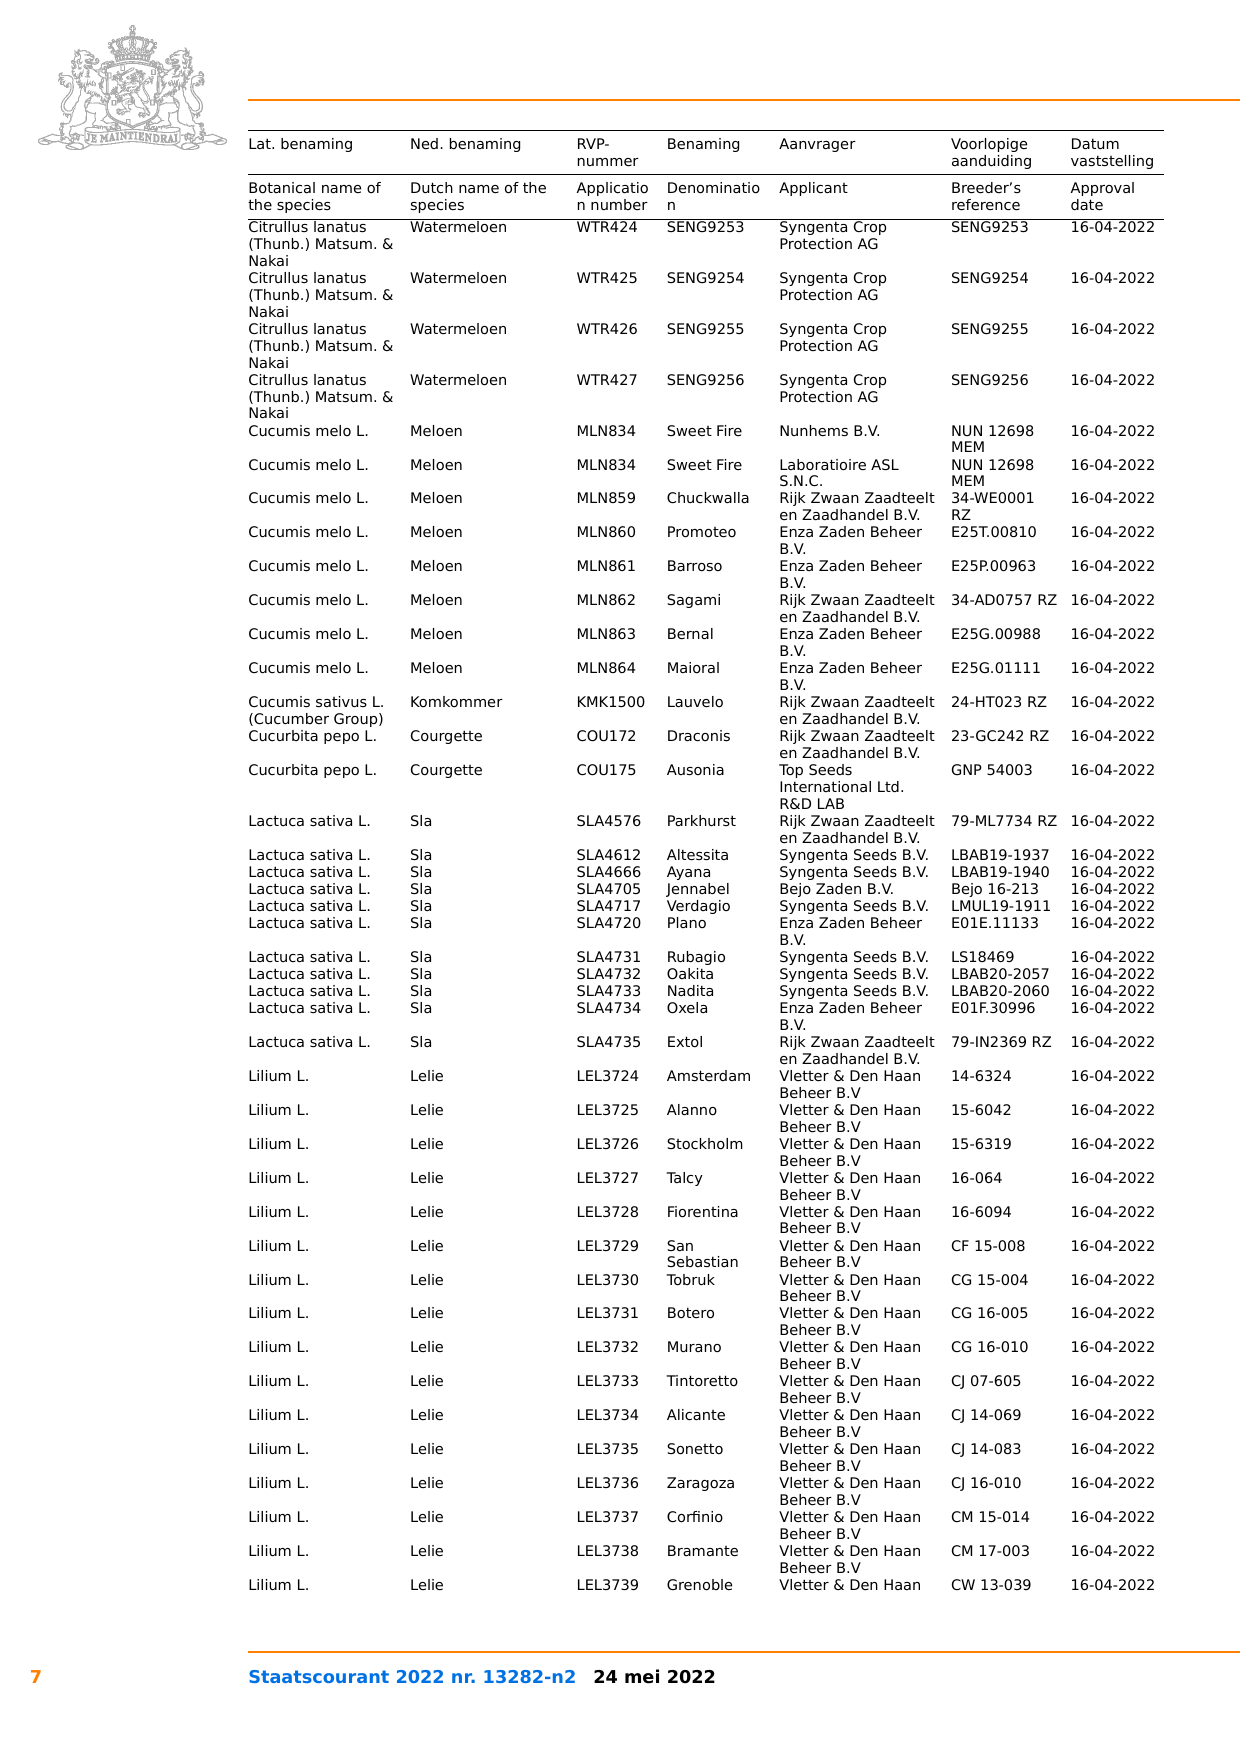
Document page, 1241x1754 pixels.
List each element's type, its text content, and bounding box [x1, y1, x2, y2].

table_cell Vletter & Den Haan Beheer B.V [773, 1238, 945, 1271]
table_cell MLN862 [570, 592, 661, 626]
table_cell Lelie [404, 1475, 570, 1509]
table_cell LEL3725 [570, 1102, 661, 1136]
table_cell Cucumis melo L. [248, 626, 404, 660]
table_cell Murano [661, 1339, 773, 1373]
table_cell Lilium L. [248, 1068, 404, 1102]
table_cell Enza Zaden Beheer B.V. [773, 524, 945, 558]
table_cell Vletter & Den Haan Beheer B.V [773, 1102, 945, 1136]
table_cell Maioral [661, 660, 773, 694]
table_cell Applicant [773, 175, 945, 219]
table_cell Vletter & Den Haan Beheer B.V [773, 1305, 945, 1339]
table_cell Vletter & Den Haan [773, 1577, 945, 1594]
table_cell Enza Zaden Beheer B.V. [773, 1000, 945, 1034]
table_cell Enza Zaden Beheer B.V. [773, 660, 945, 694]
table_cell Lelie [404, 1271, 570, 1305]
table_cell LEL3738 [570, 1543, 661, 1577]
table_cell LEL3728 [570, 1204, 661, 1237]
table_cell COU172 [570, 728, 661, 762]
table_cell Meloen [404, 592, 570, 626]
table_cell LEL3737 [570, 1509, 661, 1543]
table_cell Vletter & Den Haan Beheer B.V [773, 1068, 945, 1102]
table_cell Lilium L. [248, 1238, 404, 1271]
table_cell Plano [661, 915, 773, 949]
table_cell Altessita [661, 847, 773, 864]
table_cell NUN 12698 MEM [945, 423, 1064, 456]
table_cell Lilium L. [248, 1475, 404, 1509]
table_cell SLA4731 [570, 949, 661, 966]
table_cell Denomination [661, 175, 773, 219]
table_cell SLA4733 [570, 983, 661, 1000]
table_cell Cucumis melo L. [248, 524, 404, 558]
table_cell SENG9255 [945, 321, 1064, 371]
table_cell Lilium L. [248, 1441, 404, 1475]
table_cell Ayana [661, 864, 773, 881]
table_cell LEL3734 [570, 1407, 661, 1441]
table_cell Vletter & Den Haan Beheer B.V [773, 1543, 945, 1577]
table_cell Sla [404, 864, 570, 881]
table_cell Sagami [661, 592, 773, 626]
table_cell Lelie [404, 1339, 570, 1373]
table_cell SLA4732 [570, 966, 661, 983]
table_cell CJ 14-069 [945, 1407, 1064, 1441]
table_cell Application number [570, 175, 661, 219]
table_cell SENG9253 [661, 220, 773, 269]
table_cell 16-04-2022 [1065, 558, 1163, 592]
table_cell E25T.00810 [945, 524, 1064, 558]
table_cell 16-04-2022 [1065, 1339, 1163, 1373]
table_cell 16-04-2022 [1065, 371, 1163, 422]
table_cell CG 16-005 [945, 1305, 1064, 1339]
table_cell Cucumis melo L. [248, 423, 404, 456]
table_cell Lelie [404, 1509, 570, 1543]
table_cell Syngenta Crop Protection AG [773, 270, 945, 321]
table_cell Cucumis melo L. [248, 490, 404, 524]
table_cell SENG9254 [661, 270, 773, 321]
table_cell CG 15-004 [945, 1271, 1064, 1305]
table_cell Meloen [404, 524, 570, 558]
table_cell Oxela [661, 1000, 773, 1034]
table_cell CF 15-008 [945, 1238, 1064, 1271]
table_cell 16-04-2022 [1065, 881, 1163, 898]
table_cell Lilium L. [248, 1339, 404, 1373]
table_cell Breeder’s reference [945, 175, 1064, 219]
table_cell Enza Zaden Beheer B.V. [773, 915, 945, 949]
table_cell 16-04-2022 [1065, 949, 1163, 966]
table_cell Lactuca sativa L. [248, 966, 404, 983]
table_cell Lilium L. [248, 1373, 404, 1407]
table_cell Rijk Zwaan Zaadteelt en Zaadhandel B.V. [773, 1034, 945, 1068]
table_cell Syngenta Crop Protection AG [773, 220, 945, 269]
table_cell 16-04-2022 [1065, 1441, 1163, 1475]
table_cell Lelie [404, 1407, 570, 1441]
table_cell E25G.00988 [945, 626, 1064, 660]
table_cell 16-04-2022 [1065, 966, 1163, 983]
table_cell 15-6319 [945, 1136, 1064, 1169]
table_cell Ausonia [661, 762, 773, 813]
table_cell CW 13-039 [945, 1577, 1064, 1594]
table_cell Syngenta Seeds B.V. [773, 949, 945, 966]
table_cell Bejo Zaden B.V. [773, 881, 945, 898]
table_cell 16-04-2022 [1065, 524, 1163, 558]
table_cell Lelie [404, 1373, 570, 1407]
table_cell E01F.30996 [945, 1000, 1064, 1034]
table_cell Citrullus lanatus (Thunb.) Matsum. & Nakai [248, 321, 404, 371]
table_header Benaming [661, 131, 773, 174]
table_cell CG 16-010 [945, 1339, 1064, 1373]
table_cell Tintoretto [661, 1373, 773, 1407]
table_cell 16-04-2022 [1065, 728, 1163, 762]
table_cell 16-04-2022 [1065, 1068, 1163, 1102]
table_cell Promoteo [661, 524, 773, 558]
table_cell Rijk Zwaan Zaadteelt en Zaadhandel B.V. [773, 728, 945, 762]
table_cell 23-GC242 RZ [945, 728, 1064, 762]
table_cell 16-04-2022 [1065, 1577, 1163, 1594]
table_cell 79-ML7734 RZ [945, 813, 1064, 847]
table_cell WTR424 [570, 220, 661, 269]
table_cell LEL3726 [570, 1136, 661, 1169]
table_cell Cucumis melo L. [248, 456, 404, 490]
table_cell LBAB20-2060 [945, 983, 1064, 1000]
table_cell Lactuca sativa L. [248, 881, 404, 898]
table_cell Syngenta Crop Protection AG [773, 371, 945, 422]
table_cell Meloen [404, 456, 570, 490]
table_cell Zaragoza [661, 1475, 773, 1509]
table_cell 16-04-2022 [1065, 1509, 1163, 1543]
table_cell WTR426 [570, 321, 661, 371]
table_cell 16-04-2022 [1065, 1271, 1163, 1305]
table_cell San Sebastian [661, 1238, 773, 1271]
table_cell 16-04-2022 [1065, 660, 1163, 694]
table_cell Stockholm [661, 1136, 773, 1169]
table_cell LEL3733 [570, 1373, 661, 1407]
table_cell Sla [404, 813, 570, 847]
table_cell Lilium L. [248, 1305, 404, 1339]
table_cell Meloen [404, 423, 570, 456]
table_cell 16-04-2022 [1065, 1102, 1163, 1136]
table_cell CJ 14-083 [945, 1441, 1064, 1475]
table_cell SENG9256 [661, 371, 773, 422]
table_cell Vletter & Den Haan Beheer B.V [773, 1509, 945, 1543]
picture [38, 25, 227, 150]
table_cell MLN863 [570, 626, 661, 660]
table_cell Sla [404, 847, 570, 864]
table_cell Jennabel [661, 881, 773, 898]
table_cell 79-IN2369 RZ [945, 1034, 1064, 1068]
table_cell Syngenta Seeds B.V. [773, 847, 945, 864]
table_cell MLN861 [570, 558, 661, 592]
table_cell Chuckwalla [661, 490, 773, 524]
table_cell Lactuca sativa L. [248, 864, 404, 881]
table_cell 16-04-2022 [1065, 1373, 1163, 1407]
table_cell Komkommer [404, 694, 570, 728]
table_cell Meloen [404, 490, 570, 524]
table_header Aanvrager [773, 131, 945, 174]
table_cell 16-04-2022 [1065, 321, 1163, 371]
table_cell Courgette [404, 762, 570, 813]
table_cell LEL3731 [570, 1305, 661, 1339]
table_cell SENG9254 [945, 270, 1064, 321]
table_cell 16-04-2022 [1065, 813, 1163, 847]
table_cell E25G.01111 [945, 660, 1064, 694]
table_cell 14-6324 [945, 1068, 1064, 1102]
table_cell Bramante [661, 1543, 773, 1577]
table_cell Rijk Zwaan Zaadteelt en Zaadhandel B.V. [773, 490, 945, 524]
table_cell CJ 16-010 [945, 1475, 1064, 1509]
table_cell 16-6094 [945, 1204, 1064, 1237]
table_cell Lactuca sativa L. [248, 949, 404, 966]
table_cell 16-04-2022 [1065, 915, 1163, 949]
table_cell Sweet Fire [661, 456, 773, 490]
table_cell Alanno [661, 1102, 773, 1136]
table_cell LEL3724 [570, 1068, 661, 1102]
table_cell Lactuca sativa L. [248, 847, 404, 864]
table_cell WTR425 [570, 270, 661, 321]
table_cell COU175 [570, 762, 661, 813]
table_cell Courgette [404, 728, 570, 762]
table_cell Lilium L. [248, 1407, 404, 1441]
table_cell 16-04-2022 [1065, 1000, 1163, 1034]
table_cell Watermeloen [404, 220, 570, 269]
table_cell Oakita [661, 966, 773, 983]
table_cell Cucurbita pepo L. [248, 728, 404, 762]
table_cell 16-04-2022 [1065, 847, 1163, 864]
table_cell Nunhems B.V. [773, 423, 945, 456]
table_cell Cucurbita pepo L. [248, 762, 404, 813]
table_cell Lilium L. [248, 1170, 404, 1203]
table_cell GNP 54003 [945, 762, 1064, 813]
table_cell MLN859 [570, 490, 661, 524]
table_cell Cucumis melo L. [248, 660, 404, 694]
table_cell 16-04-2022 [1065, 626, 1163, 660]
table_cell Talcy [661, 1170, 773, 1203]
table_cell Lactuca sativa L. [248, 898, 404, 915]
table_cell LBAB19-1937 [945, 847, 1064, 864]
table_cell Laboratioire ASL S.N.C. [773, 456, 945, 490]
table_cell 16-04-2022 [1065, 423, 1163, 456]
table_cell Meloen [404, 660, 570, 694]
table_cell 16-04-2022 [1065, 1305, 1163, 1339]
table_cell Lilium L. [248, 1136, 404, 1169]
table_cell Sonetto [661, 1441, 773, 1475]
table_cell Cucumis melo L. [248, 592, 404, 626]
table_cell MLN860 [570, 524, 661, 558]
table_cell 16-04-2022 [1065, 220, 1163, 269]
table_cell Cucumis melo L. [248, 558, 404, 592]
table_cell Rubagio [661, 949, 773, 966]
table_cell Alicante [661, 1407, 773, 1441]
table_cell 16-04-2022 [1065, 1543, 1163, 1577]
table_cell SENG9255 [661, 321, 773, 371]
table_cell LEL3735 [570, 1441, 661, 1475]
table_cell LBAB20-2057 [945, 966, 1064, 983]
table_cell Lilium L. [248, 1577, 404, 1594]
table_cell SLA4717 [570, 898, 661, 915]
table_cell 16-04-2022 [1065, 1475, 1163, 1509]
table_cell Lactuca sativa L. [248, 813, 404, 847]
table_cell CM 15-014 [945, 1509, 1064, 1543]
table_cell Sla [404, 983, 570, 1000]
table_header Voorlopige aanduiding [945, 131, 1064, 174]
table_cell Watermeloen [404, 321, 570, 371]
table_cell Syngenta Seeds B.V. [773, 864, 945, 881]
table_cell MLN834 [570, 456, 661, 490]
table_header Datum vaststelling [1065, 131, 1163, 174]
table_cell SLA4666 [570, 864, 661, 881]
table_cell Lelie [404, 1068, 570, 1102]
table_cell Fiorentina [661, 1204, 773, 1237]
table_cell Vletter & Den Haan Beheer B.V [773, 1407, 945, 1441]
table_cell Sla [404, 898, 570, 915]
table_cell Syngenta Seeds B.V. [773, 898, 945, 915]
table_cell Lelie [404, 1577, 570, 1594]
table_cell Enza Zaden Beheer B.V. [773, 626, 945, 660]
table_cell Sla [404, 881, 570, 898]
table_cell SENG9256 [945, 371, 1064, 422]
table_cell Sla [404, 915, 570, 949]
table_cell Botero [661, 1305, 773, 1339]
table_cell Sweet Fire [661, 423, 773, 456]
table_cell Grenoble [661, 1577, 773, 1594]
table_cell Draconis [661, 728, 773, 762]
table_cell Syngenta Crop Protection AG [773, 321, 945, 371]
table_cell LEL3730 [570, 1271, 661, 1305]
table_cell Meloen [404, 626, 570, 660]
table_cell SLA4612 [570, 847, 661, 864]
table_cell LBAB19-1940 [945, 864, 1064, 881]
table_cell Vletter & Den Haan Beheer B.V [773, 1339, 945, 1373]
table_cell 16-04-2022 [1065, 694, 1163, 728]
table_cell Lactuca sativa L. [248, 915, 404, 949]
table_cell Lilium L. [248, 1509, 404, 1543]
table_cell Bernal [661, 626, 773, 660]
table_cell Lilium L. [248, 1102, 404, 1136]
table_cell LS18469 [945, 949, 1064, 966]
table_cell Approval date [1065, 175, 1163, 219]
table_cell 16-04-2022 [1065, 1170, 1163, 1203]
table_header Ned. benaming [404, 131, 570, 174]
table_cell Citrullus lanatus (Thunb.) Matsum. & Nakai [248, 270, 404, 321]
table_cell 34-AD0757 RZ [945, 592, 1064, 626]
table_cell LEL3729 [570, 1238, 661, 1271]
table_cell 16-04-2022 [1065, 456, 1163, 490]
table_cell Citrullus lanatus (Thunb.) Matsum. & Nakai [248, 371, 404, 422]
table_cell KMK1500 [570, 694, 661, 728]
table_cell LMUL19-1911 [945, 898, 1064, 915]
table_cell Watermeloen [404, 270, 570, 321]
table_cell Vletter & Den Haan Beheer B.V [773, 1170, 945, 1203]
table_cell SLA4576 [570, 813, 661, 847]
table_cell 34-WE0001 RZ [945, 490, 1064, 524]
table_cell Vletter & Den Haan Beheer B.V [773, 1271, 945, 1305]
table_cell SLA4705 [570, 881, 661, 898]
table_cell Lactuca sativa L. [248, 1034, 404, 1068]
table_cell SLA4720 [570, 915, 661, 949]
table_cell Vletter & Den Haan Beheer B.V [773, 1373, 945, 1407]
table_cell MLN864 [570, 660, 661, 694]
table_cell Lilium L. [248, 1271, 404, 1305]
table_cell Tobruk [661, 1271, 773, 1305]
table_cell LEL3727 [570, 1170, 661, 1203]
table_cell Rijk Zwaan Zaadteelt en Zaadhandel B.V. [773, 592, 945, 626]
table_cell 15-6042 [945, 1102, 1064, 1136]
table_cell Enza Zaden Beheer B.V. [773, 558, 945, 592]
table_cell SLA4735 [570, 1034, 661, 1068]
table_cell Lelie [404, 1102, 570, 1136]
table_cell Bejo 16-213 [945, 881, 1064, 898]
table_cell LEL3739 [570, 1577, 661, 1594]
table_cell Sla [404, 1034, 570, 1068]
table_cell Lauvelo [661, 694, 773, 728]
table_cell NUN 12698 MEM [945, 456, 1064, 490]
table_cell CM 17-003 [945, 1543, 1064, 1577]
table_cell Amsterdam [661, 1068, 773, 1102]
table_cell 16-04-2022 [1065, 1238, 1163, 1271]
table_cell Lelie [404, 1305, 570, 1339]
table_cell Parkhurst [661, 813, 773, 847]
table_cell E25P.00963 [945, 558, 1064, 592]
table_cell 16-04-2022 [1065, 1204, 1163, 1237]
table_cell Vletter & Den Haan Beheer B.V [773, 1136, 945, 1169]
table_cell Verdagio [661, 898, 773, 915]
table_cell Meloen [404, 558, 570, 592]
table_cell 16-04-2022 [1065, 983, 1163, 1000]
table_cell LEL3736 [570, 1475, 661, 1509]
table_cell Sla [404, 966, 570, 983]
table_cell Lelie [404, 1441, 570, 1475]
table_cell 16-04-2022 [1065, 490, 1163, 524]
table_cell 24-HT023 RZ [945, 694, 1064, 728]
table_cell Lactuca sativa L. [248, 983, 404, 1000]
table_cell 16-04-2022 [1065, 1407, 1163, 1441]
table_cell 16-04-2022 [1065, 1136, 1163, 1169]
table_cell 16-064 [945, 1170, 1064, 1203]
table_cell Syngenta Seeds B.V. [773, 983, 945, 1000]
table_cell Vletter & Den Haan Beheer B.V [773, 1441, 945, 1475]
table_cell Lelie [404, 1204, 570, 1237]
table_cell Lilium L. [248, 1204, 404, 1237]
table_cell Cucumis sativus L. (Cucumber Group) [248, 694, 404, 728]
table_cell Syngenta Seeds B.V. [773, 966, 945, 983]
table_cell Lelie [404, 1238, 570, 1271]
table_cell Lelie [404, 1543, 570, 1577]
table_cell Nadita [661, 983, 773, 1000]
table_cell Watermeloen [404, 371, 570, 422]
table_cell Rijk Zwaan Zaadteelt en Zaadhandel B.V. [773, 694, 945, 728]
table_cell 16-04-2022 [1065, 898, 1163, 915]
table_cell Sla [404, 949, 570, 966]
table_cell MLN834 [570, 423, 661, 456]
table_cell Lilium L. [248, 1543, 404, 1577]
table_cell Citrullus lanatus (Thunb.) Matsum. & Nakai [248, 220, 404, 269]
table_cell 16-04-2022 [1065, 270, 1163, 321]
table_cell Lactuca sativa L. [248, 1000, 404, 1034]
table_cell CJ 07-605 [945, 1373, 1064, 1407]
table_cell WTR427 [570, 371, 661, 422]
table_cell Lelie [404, 1170, 570, 1203]
table_cell 16-04-2022 [1065, 592, 1163, 626]
table_cell Dutch name of the species [404, 175, 570, 219]
table_cell Barroso [661, 558, 773, 592]
table_cell 16-04-2022 [1065, 1034, 1163, 1068]
table_cell 16-04-2022 [1065, 864, 1163, 881]
table_cell Top Seeds International Ltd. R&D LAB [773, 762, 945, 813]
table_cell SENG9253 [945, 220, 1064, 269]
table_cell Rijk Zwaan Zaadteelt en Zaadhandel B.V. [773, 813, 945, 847]
table_header RVP-nummer [570, 131, 661, 174]
table_cell 16-04-2022 [1065, 762, 1163, 813]
table_cell Botanical name of the species [248, 175, 404, 219]
table_cell LEL3732 [570, 1339, 661, 1373]
table_cell SLA4734 [570, 1000, 661, 1034]
table_cell Corfinio [661, 1509, 773, 1543]
table_cell E01E.11133 [945, 915, 1064, 949]
table_cell Sla [404, 1000, 570, 1034]
table_cell Vletter & Den Haan Beheer B.V [773, 1475, 945, 1509]
table_cell Lelie [404, 1136, 570, 1169]
table_header Lat. benaming [248, 131, 404, 174]
table_cell Vletter & Den Haan Beheer B.V [773, 1204, 945, 1237]
table_cell Extol [661, 1034, 773, 1068]
